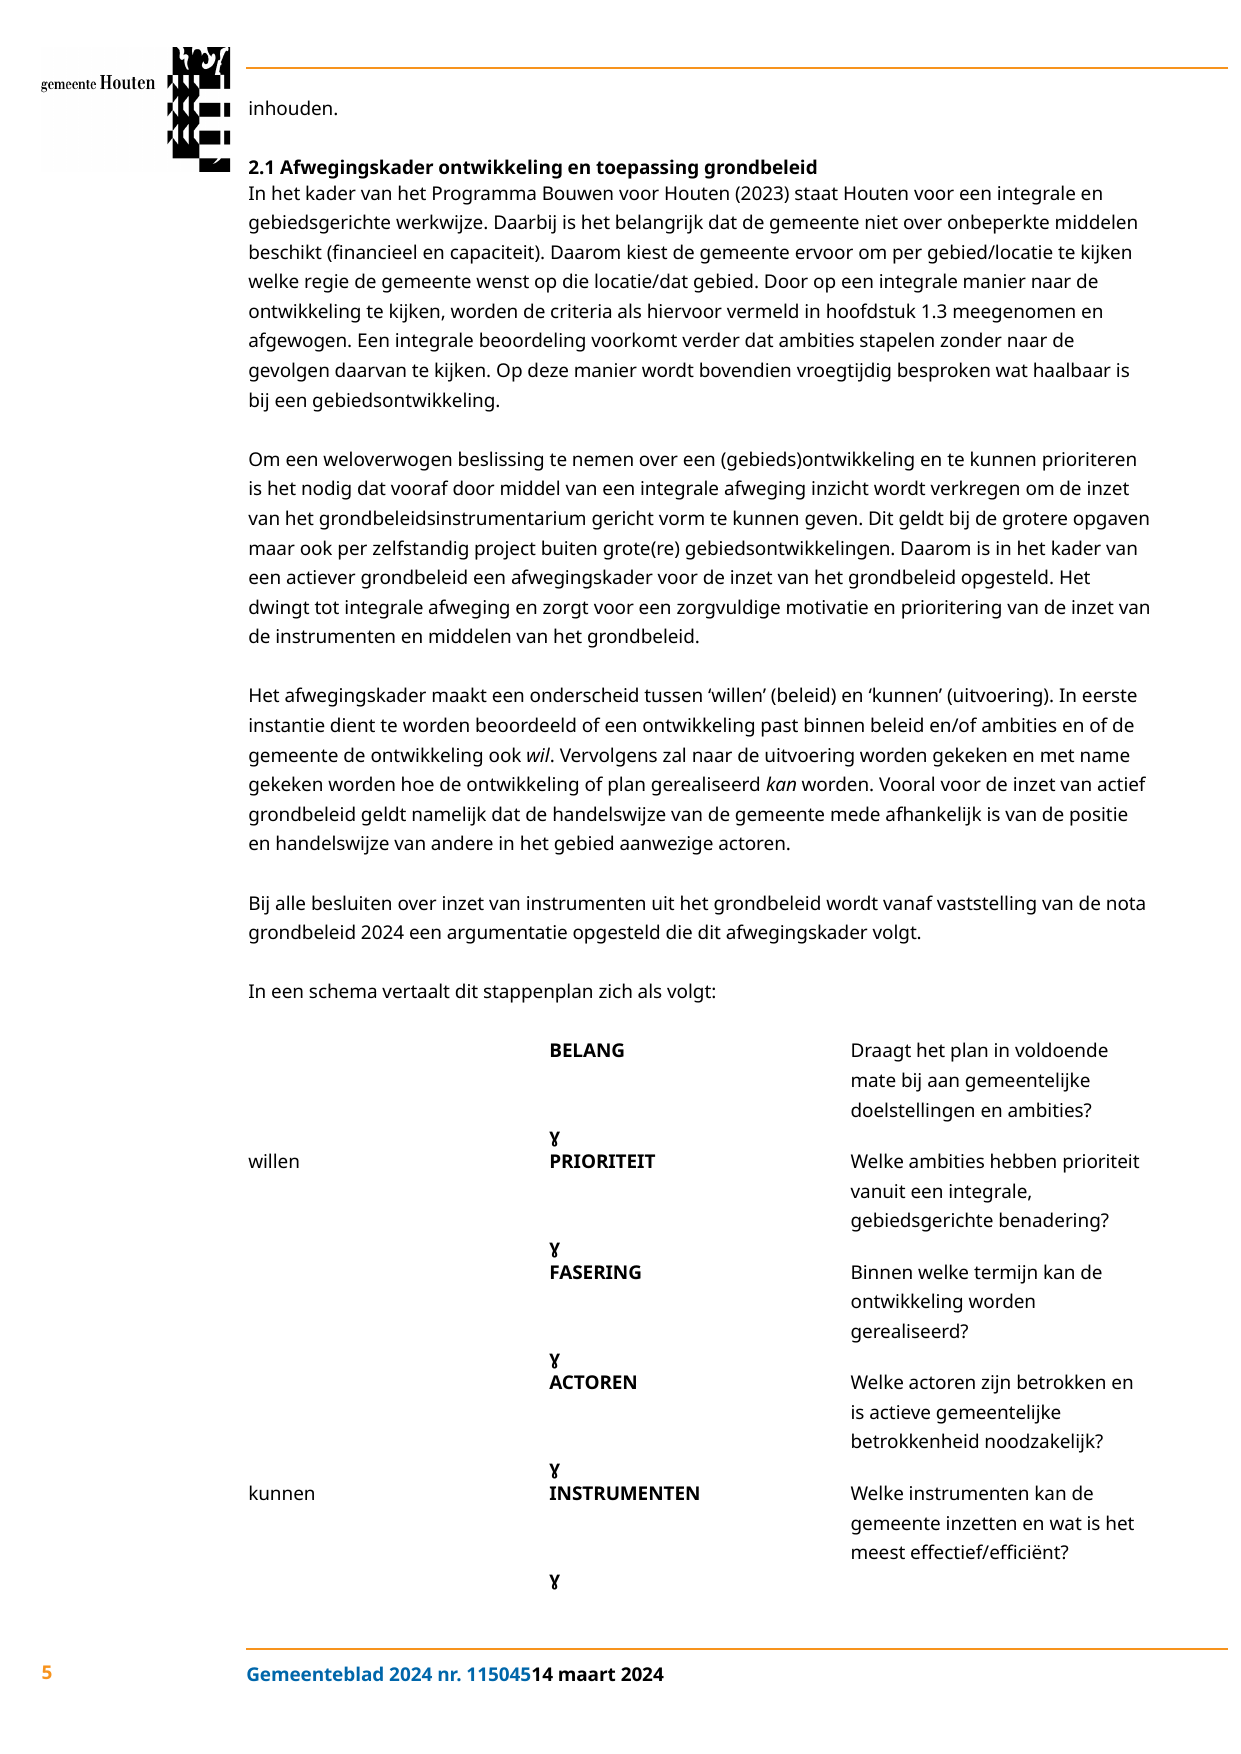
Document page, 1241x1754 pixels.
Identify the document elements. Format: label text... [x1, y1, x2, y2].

text Bij alle besluiten over inzet van instrumenten uit het grondbeleid wordt vanaf vaststelling van de nota grondbeleid 2024 een argumentatie opgesteld die dit afwegingskader volgt. [248, 890, 1152, 945]
table_cell Welke instrumenten kan de gemeente inzetten en wat is het meest effectief/efficiënt? [850, 1480, 1152, 1565]
table_cell [248, 1123, 549, 1148]
table_cell [248, 1370, 549, 1454]
text Om een weloverwogen beslissing te nemen over een (gebieds)ontwikkeling en te kunnen prioriteren is het nodig dat vooraf door middel van een integrale afweging inzicht wordt verkregen om de inzet van het grondbeleidsinstrumentarium gericht vorm te kunnen geven. Dit geldt bij de grotere opgaven maar ook per zelfstandig project buiten grote(re) gebiedsontwikkelingen. Daarom is in het kader van een actiever grondbeleid een afwegingskader voor de inzet van het grondbeleid opgesteld. Het dwingt tot integrale afweging en zorgt voor een zorgvuldige motivatie en prioritering van de inzet van de instrumenten en middelen van het grondbeleid. [248, 446, 1152, 649]
table_header [248, 1038, 549, 1123]
table_cell [248, 1455, 549, 1480]
picture [41, 47, 231, 172]
table_cell ɣ [549, 1455, 1152, 1480]
table_header Draagt het plan in voldoende mate bij aan gemeentelijke doelstellingen en ambities? [850, 1038, 1152, 1123]
table_cell [248, 1344, 549, 1369]
text Het afwegingskader maakt een onderscheid tussen ‘willen’ (beleid) en ‘kunnen’ (uitvoering). In eerste instantie dient te worden beoordeeld of een ontwikkeling past binnen beleid en/of ambities en of de gemeente de ontwikkeling ook wil. Vervolgens zal naar de uitvoering worden gekeken en met name gekeken worden hoe de ontwikkeling of plan gerealiseerd kan worden. Vooral voor de inzet van actief grondbeleid geldt namelijk dat de handelswijze van de gemeente mede afhankelijk is van de positie en handelswijze van andere in het gebied aanwezige actoren. [248, 683, 1152, 856]
text In het kader van het Programma Bouwen voor Houten (2023) staat Houten voor een integrale en gebiedsgerichte werkwijze. Daarbij is het belangrijk dat de gemeente niet over onbeperkte middelen beschikt (financieel en capaciteit). Daarom kiest de gemeente ervoor om per gebied/locatie te kijken welke regie de gemeente wenst op die locatie/dat gebied. Door op een integrale manier naar de ontwikkeling te kijken, worden de criteria als hiervoor vermeld in hoofdstuk 1.3 meegenomen en afgewogen. Een integrale beoordeling voorkomt verder dat ambities stapelen zonder naar de gevolgen daarvan te kijken. Op deze manier wordt bovendien vroegtijdig besproken wat haalbaar is bij een gebiedsontwikkeling. [248, 180, 1152, 412]
table_cell [248, 1259, 549, 1344]
table_cell ɣ [549, 1344, 1152, 1369]
table_header BELANG [549, 1038, 850, 1123]
text 2.1 Afwegingskader ontwikkeling en toepassing grondbeleid [248, 154, 1152, 180]
table_cell kunnen [248, 1480, 549, 1565]
table_cell Welke ambities hebben prioriteit vanuit een integrale, gebiedsgerichte benadering? [850, 1148, 1152, 1233]
table_cell ɣ [549, 1123, 1152, 1148]
table_cell INSTRUMENTEN [549, 1480, 850, 1565]
table_cell ACTOREN [549, 1370, 850, 1454]
table_cell [248, 1565, 549, 1591]
table_cell Welke actoren zijn betrokken en is actieve gemeentelijke betrokkenheid noodzakelijk? [850, 1370, 1152, 1454]
table_cell [248, 1233, 549, 1259]
table_cell PRIORITEIT [549, 1148, 850, 1233]
table_cell FASERING [549, 1259, 850, 1344]
table_cell Binnen welke termijn kan de ontwikkeling worden gerealiseerd? [850, 1259, 1152, 1344]
text inhouden. [248, 95, 1152, 121]
table_cell ɣ [549, 1565, 1152, 1591]
text In een schema vertaalt dit stappenplan zich als volgt: [248, 978, 1152, 1004]
table_cell willen [248, 1148, 549, 1233]
table_cell ɣ [549, 1233, 1152, 1259]
